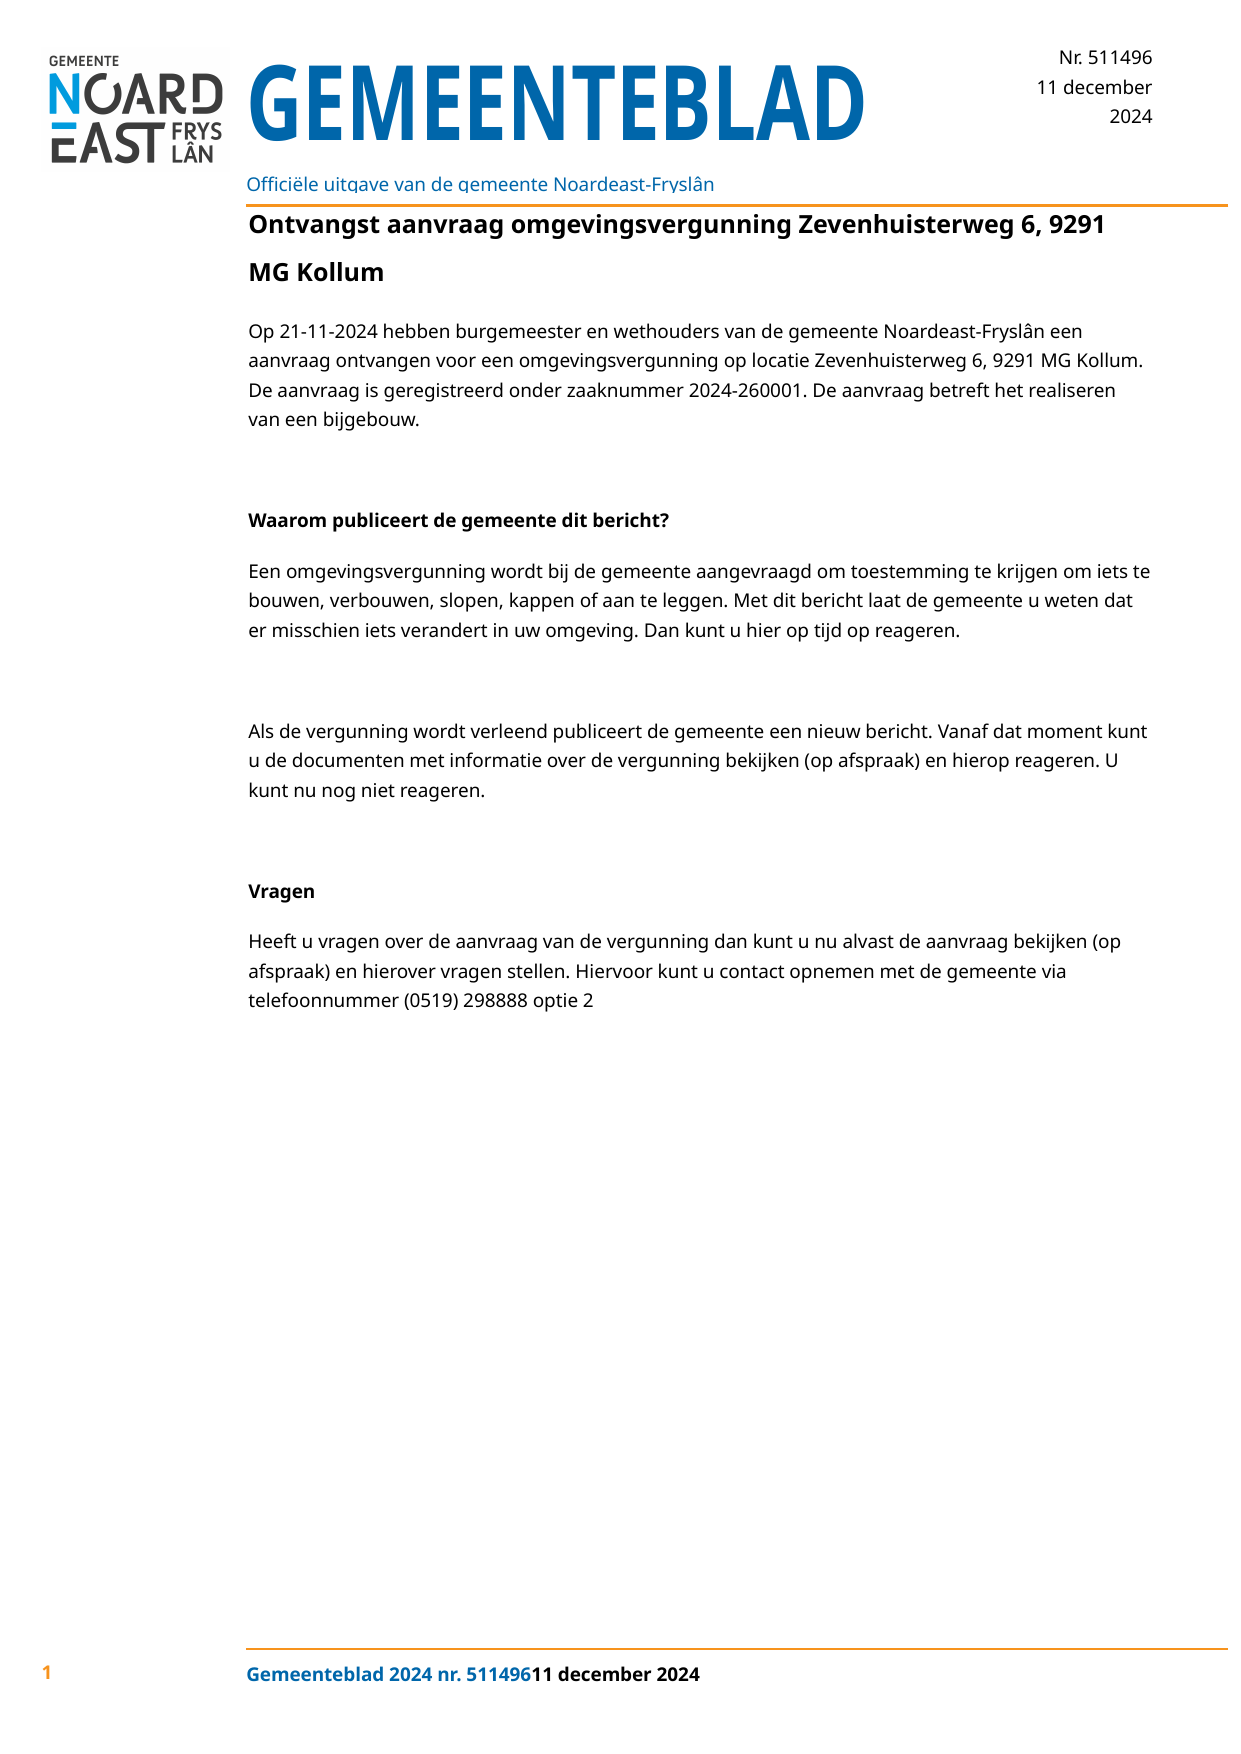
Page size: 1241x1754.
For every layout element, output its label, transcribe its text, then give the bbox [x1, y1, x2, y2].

text Op 21-11-2024 hebben burgemeester en wethouders van de gemeente Noardeast-Fryslân een aanvraag ontvangen voor een omgevingsvergunning op locatie Zevenhuisterweg 6, 9291 MG Kollum. De aanvraag is geregistreerd onder zaaknummer 2024-260001. De aanvraag betreft het realiseren van een bijgebouw. [248, 318, 1152, 432]
text Ontvangst aanvraag omgevingsvergunning Zevenhuisterweg 6, 9291 MG Kollum [248, 207, 1152, 288]
text Vragen [248, 878, 1152, 904]
text Een omgevingsvergunning wordt bij de gemeente aangevraagd om toestemming te krijgen om iets te bouwen, verbouwen, slopen, kappen of aan te leggen. Met dit bericht laat de gemeente u weten dat er misschien iets verandert in uw omgeving. Dan kunt u hier op tijd op reageren. [248, 558, 1152, 643]
text Waarom publiceert de gemeente dit bericht? [248, 507, 1152, 533]
text Als de vergunning wordt verleend publiceert de gemeente een nieuw bericht. Vanaf dat moment kunt u de documenten met informatie over de vergunning bekijken (op afspraak) en hierop reageren. U kunt nu nog niet reageren. [248, 718, 1152, 803]
text Heeft u vragen over de aanvraag van de vergunning dan kunt u nu alvast de aanvraag bekijken (op afspraak) en hierover vragen stellen. Hiervoor kunt u contact opnemen met de gemeente via telefoonnummer (0519) 298888 optie 2 [248, 928, 1152, 1013]
picture [41, 47, 231, 172]
